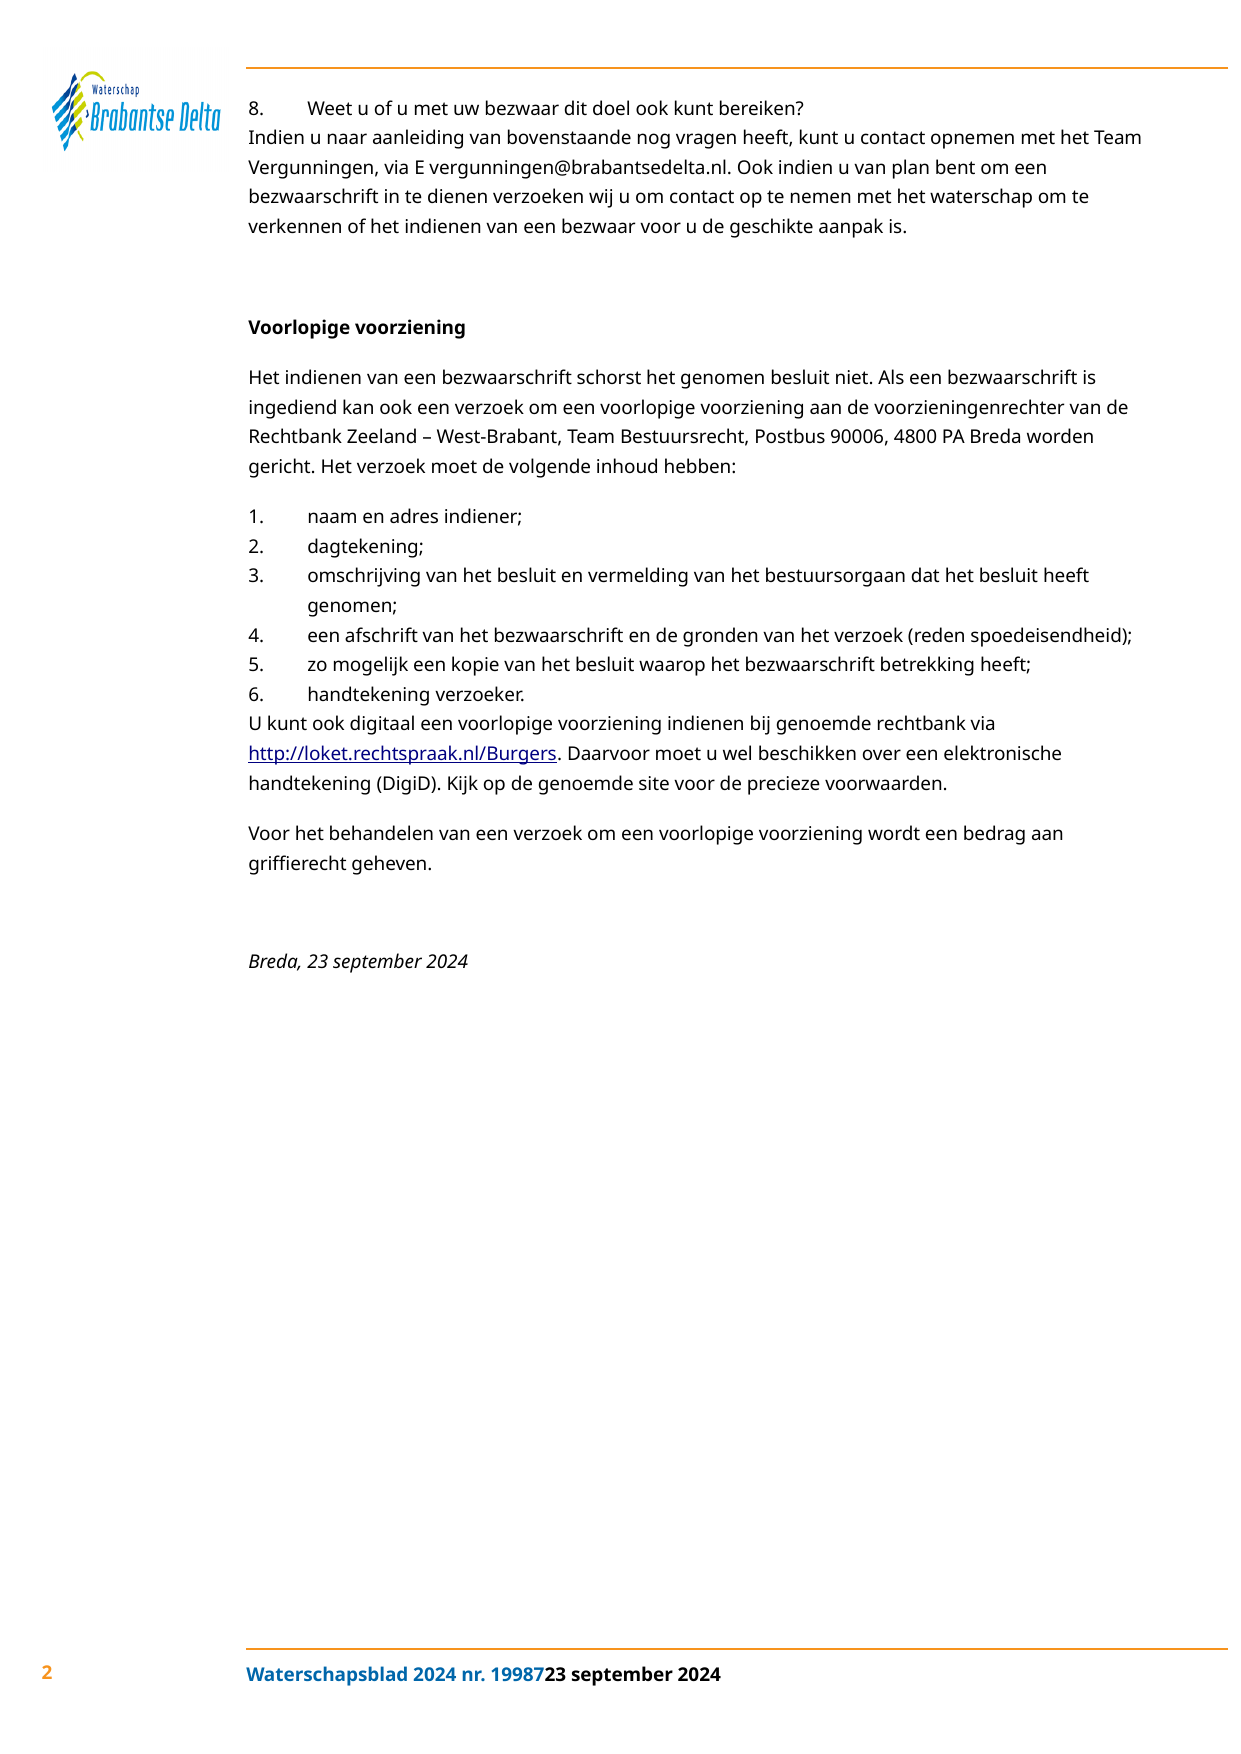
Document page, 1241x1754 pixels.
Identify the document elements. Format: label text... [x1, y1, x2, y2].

list naam en adres indiener; [248, 503, 1152, 529]
list omschrijving van het besluit en vermelding van het bestuursorgaan dat het besluit heeft genomen; [248, 563, 1152, 618]
text Indien u naar aanleiding van bovenstaande nog vragen heeft, kunt u contact opnemen met het Team Vergunningen, via E vergunningen@brabantsedelta.nl. Ook indien u van plan bent om een bezwaarschrift in te dienen verzoeken wij u om contact op te nemen met het waterschap om te verkennen of het indienen van een bezwaar voor u de geschikte aanpak is. [248, 124, 1152, 239]
list Weet u of u met uw bezwaar dit doel ook kunt bereiken? [248, 95, 1152, 121]
text Breda, 23 september 2024 [248, 948, 1152, 974]
list een afschrift van het bezwaarschrift en de gronden van het verzoek (reden spoedeisendheid); [248, 622, 1152, 648]
text U kunt ook digitaal een voorlopige voorziening indienen bij genoemde rechtbank via http://loket.rechtspraak.nl/Burgers. Daarvoor moet u wel beschikken over een elektronische handtekening (DigiD). Kijk op de genoemde site voor de precieze voorwaarden. [248, 711, 1152, 796]
list handtekening verzoeker. [248, 681, 1152, 707]
text Voor het behandelen van een verzoek om een voorlopige voorziening wordt een bedrag aan griffierecht geheven. [248, 820, 1152, 876]
list zo mogelijk een kopie van het besluit waarop het bezwaarschrift betrekking heeft; [248, 651, 1152, 677]
text Voorlopige voorziening [248, 314, 1152, 340]
text Het indienen van een bezwaarschrift schorst het genomen besluit niet. Als een bezwaarschrift is ingediend kan ook een verzoek om een voorlopige voorziening aan de voorzieningenrechter van de Rechtbank Zeeland – West-Brabant, Team Bestuursrecht, Postbus 90006, 4800 PA Breda worden gericht. Het verzoek moet de volgende inhoud hebben: [248, 364, 1152, 479]
picture [41, 47, 231, 172]
list dagtekening; [248, 533, 1152, 559]
